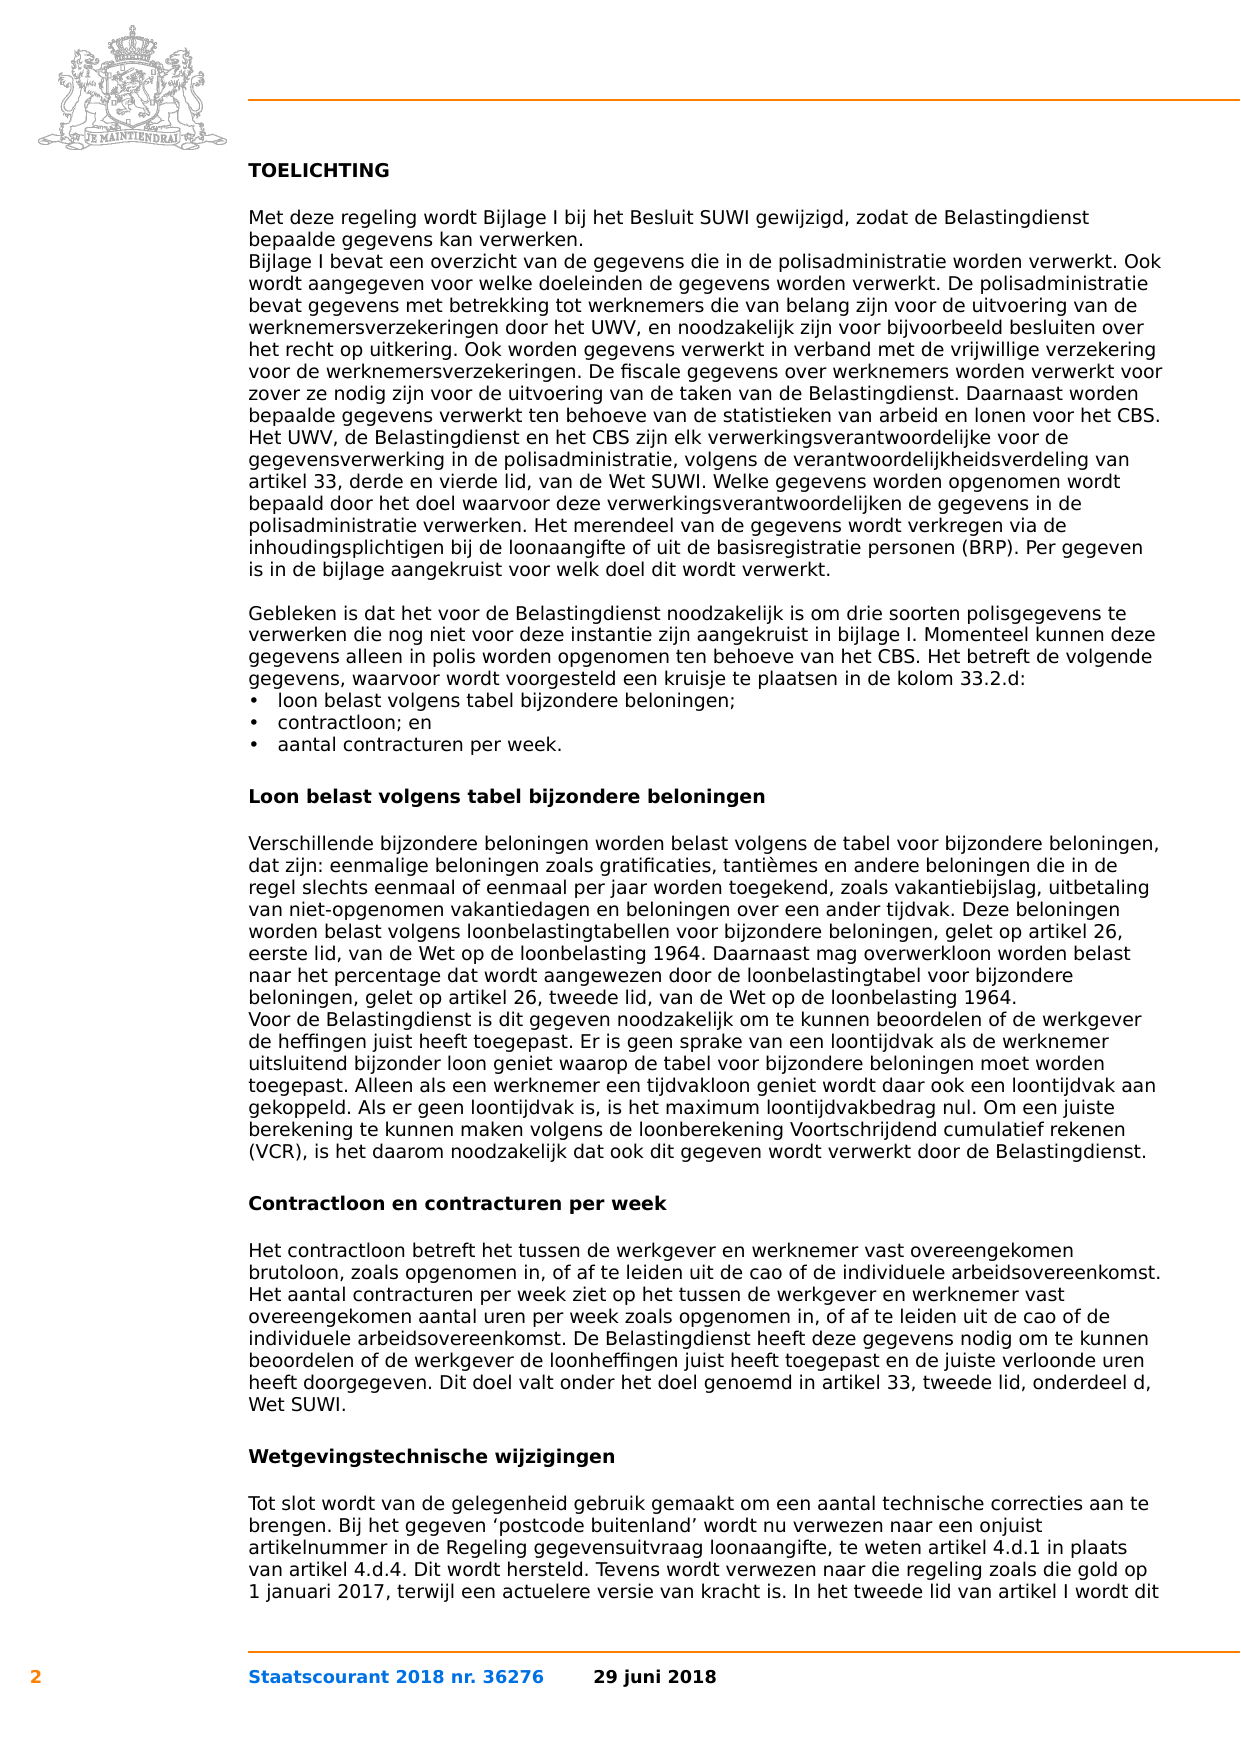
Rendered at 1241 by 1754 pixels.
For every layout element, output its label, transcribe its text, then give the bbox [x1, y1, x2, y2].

subtitle TOELICHTING [248, 160, 1163, 182]
subtitle Wetgevingstechnische wijzigingen [248, 1446, 1163, 1468]
text • aantal contracturen per week. [248, 734, 1163, 756]
text • loon belast volgens tabel bijzondere beloningen; [248, 690, 1163, 712]
text Het contractloon betreft het tussen de werkgever en werknemer vast overeengekomen brutoloon, zoals opgenomen in, of af te leiden uit de cao of de individuele arbeidsovereenkomst. Het aantal contracturen per week ziet op het tussen de werkgever en werknemer vast overeengekomen aantal uren per week zoals opgenomen in, of af te leiden uit de cao of de individuele arbeidsovereenkomst. De Belastingdienst heeft deze gegevens nodig om te kunnen beoordelen of de werkgever de loonheffingen juist heeft toegepast en de juiste verloonde uren heeft doorgegeven. Dit doel valt onder het doel genoemd in artikel 33, tweede lid, onderdeel d, Wet SUWI. [248, 1240, 1163, 1416]
text Tot slot wordt van de gelegenheid gebruik gemaakt om een aantal technische correcties aan te brengen. Bij het gegeven ‘postcode buitenland’ wordt nu verwezen naar een onjuist artikelnummer in de Regeling gegevensuitvraag loonaangifte, te weten artikel 4.d.1 in plaats van artikel 4.d.4. Dit wordt hersteld. Tevens wordt verwezen naar die regeling zoals die gold op 1 januari 2017, terwijl een actuelere versie van kracht is. In het tweede lid van artikel I wordt dit [248, 1493, 1163, 1603]
text Bijlage I bevat een overzicht van de gegevens die in de polisadministratie worden verwerkt. Ook wordt aangegeven voor welke doeleinden de gegevens worden verwerkt. De polisadministratie bevat gegevens met betrekking tot werknemers die van belang zijn voor de uitvoering van de werknemersverzekeringen door het UWV, en noodzakelijk zijn voor bijvoorbeeld besluiten over het recht op uitkering. Ook worden gegevens verwerkt in verband met de vrijwillige verzekering voor de werknemersverzekeringen. De fiscale gegevens over werknemers worden verwerkt voor zover ze nodig zijn voor de uitvoering van de taken van de Belastingdienst. Daarnaast worden bepaalde gegevens verwerkt ten behoeve van de statistieken van arbeid en lonen voor het CBS. Het UWV, de Belastingdienst en het CBS zijn elk verwerkingsverantwoordelijke voor de gegevensverwerking in de polisadministratie, volgens de verantwoordelijkheidsverdeling van artikel 33, derde en vierde lid, van de Wet SUWI. Welke gegevens worden opgenomen wordt bepaald door het doel waarvoor deze verwerkingsverantwoordelijken de gegevens in de polisadministratie verwerken. Het merendeel van de gegevens wordt verkregen via de inhoudingsplichtigen bij de loonaangifte of uit de basisregistratie personen (BRP). Per gegeven is in de bijlage aangekruist voor welk doel dit wordt verwerkt. [248, 251, 1163, 581]
subtitle Loon belast volgens tabel bijzondere beloningen [248, 786, 1163, 808]
text Verschillende bijzondere beloningen worden belast volgens de tabel voor bijzondere beloningen, dat zijn: eenmalige beloningen zoals gratificaties, tantièmes en andere beloningen die in de regel slechts eenmaal of eenmaal per jaar worden toegekend, zoals vakantiebijslag, uitbetaling van niet-opgenomen vakantiedagen en beloningen over een ander tijdvak. Deze beloningen worden belast volgens loonbelastingtabellen voor bijzondere beloningen, gelet op artikel 26, eerste lid, van de Wet op de loonbelasting 1964. Daarnaast mag overwerkloon worden belast naar het percentage dat wordt aangewezen door de loonbelastingtabel voor bijzondere beloningen, gelet op artikel 26, tweede lid, van de Wet op de loonbelasting 1964. [248, 833, 1163, 1009]
text Gebleken is dat het voor de Belastingdienst noodzakelijk is om drie soorten polisgegevens te verwerken die nog niet voor deze instantie zijn aangekruist in bijlage I. Momenteel kunnen deze gegevens alleen in polis worden opgenomen ten behoeve van het CBS. Het betreft de volgende gegevens, waarvoor wordt voorgesteld een kruisje te plaatsen in de kolom 33.2.d: [248, 602, 1163, 690]
text • contractloon; en [248, 712, 1163, 734]
text Voor de Belastingdienst is dit gegeven noodzakelijk om te kunnen beoordelen of de werkgever de heffingen juist heeft toegepast. Er is geen sprake van een loontijdvak als de werknemer uitsluitend bijzonder loon geniet waarop de tabel voor bijzondere beloningen moet worden toegepast. Alleen als een werknemer een tijdvakloon geniet wordt daar ook een loontijdvak aan gekoppeld. Als er geen loontijdvak is, is het maximum loontijdvakbedrag nul. Om een juiste berekening te kunnen maken volgens de loonberekening Voortschrijdend cumulatief rekenen (VCR), is het daarom noodzakelijk dat ook dit gegeven wordt verwerkt door de Belastingdienst. [248, 1009, 1163, 1163]
text Met deze regeling wordt Bijlage I bij het Besluit SUWI gewijzigd, zodat de Belastingdienst bepaalde gegevens kan verwerken. [248, 207, 1163, 251]
picture [38, 25, 227, 150]
subtitle Contractloon en contracturen per week [248, 1193, 1163, 1215]
